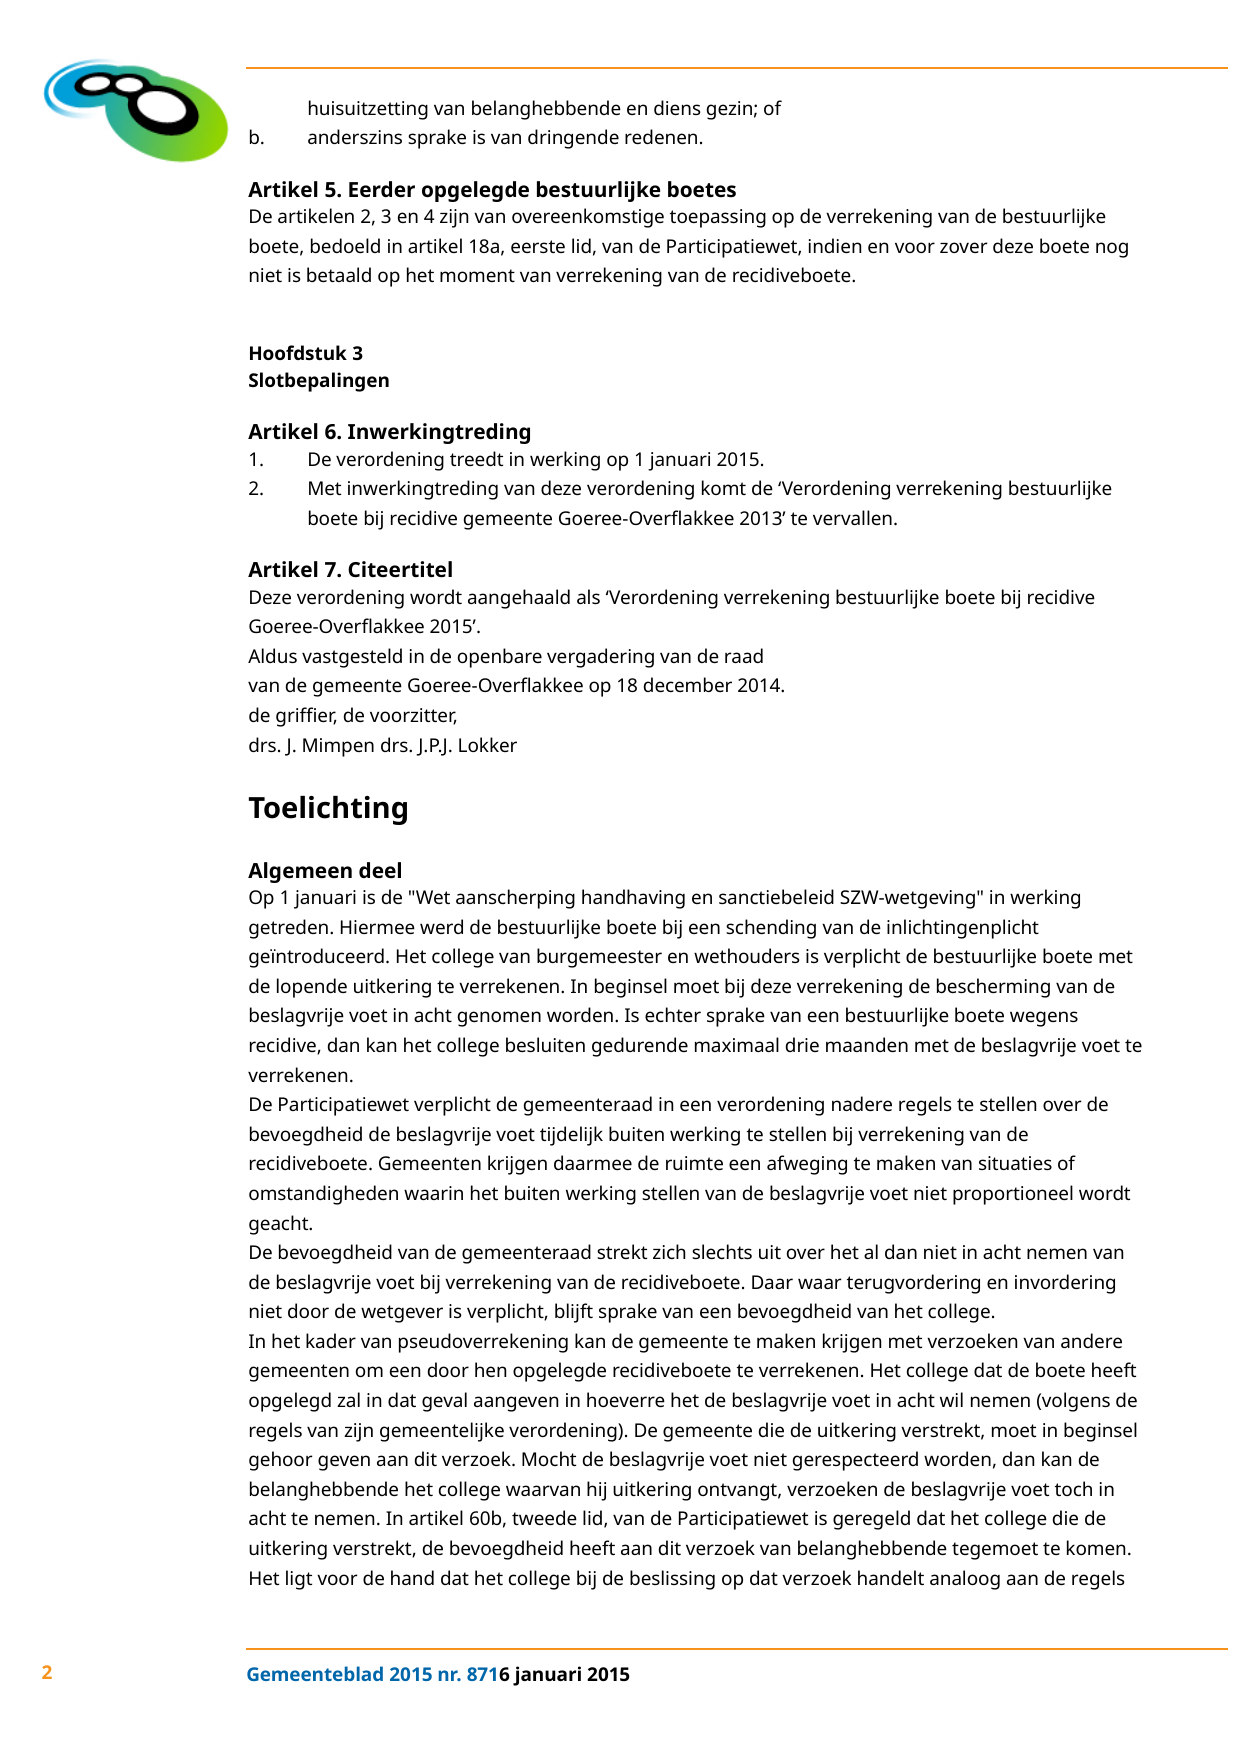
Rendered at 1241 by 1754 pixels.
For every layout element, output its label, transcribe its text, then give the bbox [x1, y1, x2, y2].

text de griffier, de voorzitter, [248, 702, 1152, 728]
text In het kader van pseudoverrekening kan de gemeente te maken krijgen met verzoeken van andere gemeenten om een door hen opgelegde recidiveboete te verrekenen. Het college dat de boete heeft opgelegd zal in dat geval aangeven in hoeverre het de beslagvrije voet in acht wil nemen (volgens de regels van zijn gemeentelijke verordening). De gemeente die de uitkering verstrekt, moet in beginsel gehoor geven aan dit verzoek. Mocht de beslagvrije voet niet gerespecteerd worden, dan kan de belanghebbende het college waarvan hij uitkering ontvangt, verzoeken de beslagvrije voet toch in acht te nemen. In artikel 60b, tweede lid, van de Participatiewet is geregeld dat het college die de uitkering verstrekt, de bevoegdheid heeft aan dit verzoek van belanghebbende tegemoet te komen. Het ligt voor de hand dat het college bij de beslissing op dat verzoek handelt analoog aan de regels [248, 1328, 1152, 1591]
text De Participatiewet verplicht de gemeenteraad in een verordening nadere regels te stellen over de bevoegdheid de beslagvrije voet tijdelijk buiten werking te stellen bij verrekening van de recidiveboete. Gemeenten krijgen daarmee de ruimte een afweging te maken van situaties of omstandigheden waarin het buiten werking stellen van de beslagvrije voet niet proportioneel wordt geacht. [248, 1091, 1152, 1236]
text drs. J. Mimpen drs. J.P.J. Lokker [248, 732, 1152, 757]
text Artikel 7. Citeertitel [248, 555, 1152, 584]
text Aldus vastgesteld in de openbare vergadering van de raad [248, 643, 1152, 669]
picture [41, 47, 231, 172]
text Toelichting [248, 787, 1152, 827]
list De verordening treedt in werking op 1 januari 2015. [248, 446, 1152, 472]
text van de gemeente Goeree-Overflakkee op 18 december 2014. [248, 673, 1152, 698]
list anderszins sprake is van dringende redenen. [248, 124, 1152, 150]
text Op 1 januari is de "Wet aanscherping handhaving en sanctiebeleid SZW-wetgeving" in werking getreden. Hiermee werd de bestuurlijke boete bij een schending van de inlichtingenplicht geïntroduceerd. Het college van burgemeester en wethouders is verplicht de bestuurlijke boete met de lopende uitkering te verrekenen. In beginsel moet bij deze verrekening de bescherming van de beslagvrije voet in acht genomen worden. Is echter sprake van een bestuurlijke boete wegens recidive, dan kan het college besluiten gedurende maximaal drie maanden met de beslagvrije voet te verrekenen. [248, 884, 1152, 1088]
text De artikelen 2, 3 en 4 zijn van overeenkomstige toepassing op de verrekening van de bestuurlijke boete, bedoeld in artikel 18a, eerste lid, van de Participatiewet, indien en voor zover deze boete nog niet is betaald op het moment van verrekening van de recidiveboete. [248, 203, 1152, 288]
text Hoofdstuk 3 [248, 338, 1152, 367]
list huisuitzetting van belanghebbende en diens gezin; of [248, 95, 1152, 121]
text Algemeen deel [248, 856, 1152, 884]
text Slotbepalingen [248, 367, 1152, 393]
text Artikel 6. Inwerkingtreding [248, 417, 1152, 446]
text Artikel 5. Eerder opgelegde bestuurlijke boetes [248, 175, 1152, 203]
text De bevoegdheid van de gemeenteraad strekt zich slechts uit over het al dan niet in acht nemen van de beslagvrije voet bij verrekening van de recidiveboete. Daar waar terugvordering en invordering niet door de wetgever is verplicht, blijft sprake van een bevoegdheid van het college. [248, 1239, 1152, 1324]
text Deze verordening wordt aangehaald als ‘Verordening verrekening bestuurlijke boete bij recidive Goeree-Overflakkee 2015’. [248, 584, 1152, 639]
list Met inwerkingtreding van deze verordening komt de ‘Verordening verrekening bestuurlijke boete bij recidive gemeente Goeree-Overflakkee 2013’ te vervallen. [248, 475, 1152, 531]
